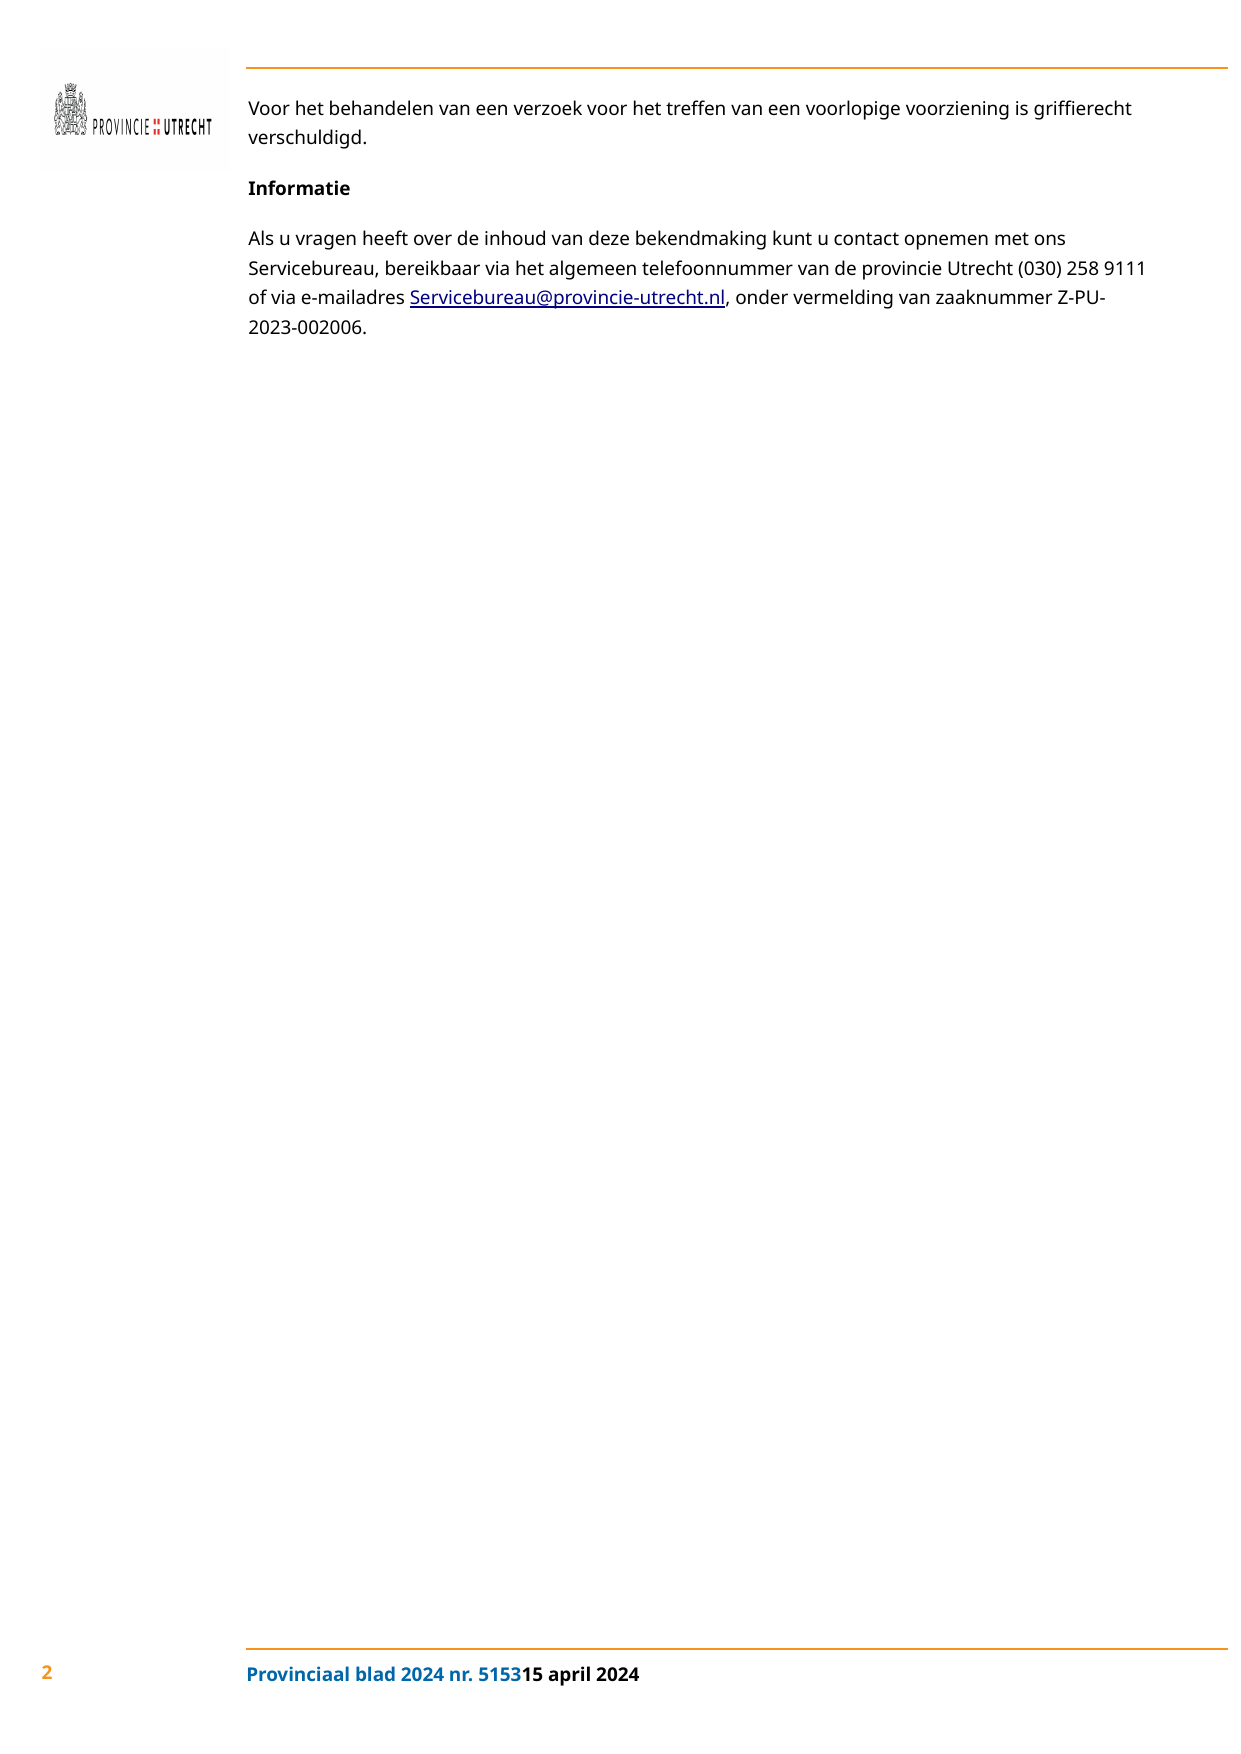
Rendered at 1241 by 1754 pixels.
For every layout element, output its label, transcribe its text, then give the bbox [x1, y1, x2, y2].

text Als u vragen heeft over de inhoud van deze bekendmaking kunt u contact opnemen met ons Servicebureau, bereikbaar via het algemeen telefoonnummer van de provincie Utrecht (030) 258 9111 of via e-mailadres Servicebureau@provincie-utrecht.nl, onder vermelding van zaaknummer Z-PU-2023-002006. [248, 225, 1152, 340]
picture [41, 47, 231, 172]
text Informatie [248, 175, 1152, 201]
text Voor het behandelen van een verzoek voor het treffen van een voorlopige voorziening is griffierecht verschuldigd. [248, 95, 1152, 150]
